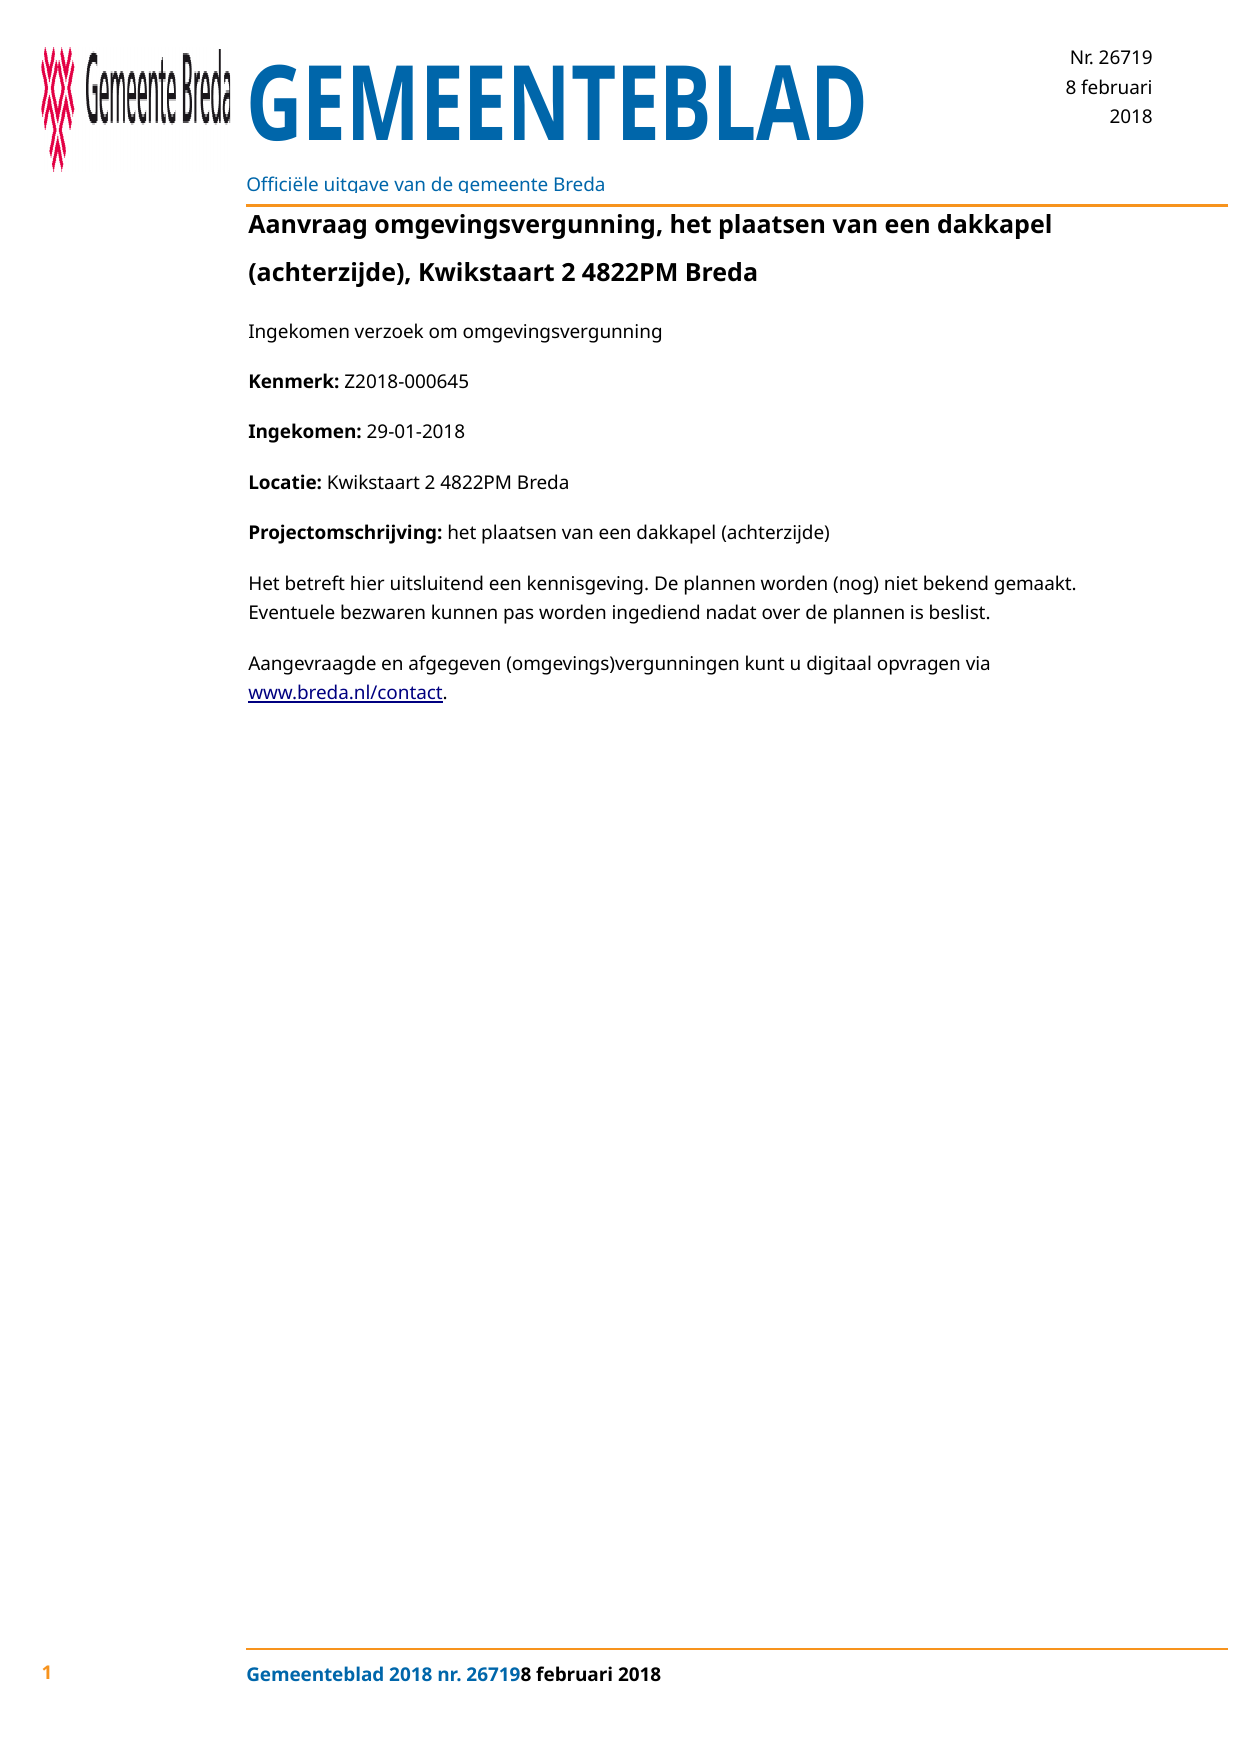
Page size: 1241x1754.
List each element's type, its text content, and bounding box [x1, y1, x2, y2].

text Het betreft hier uitsluitend een kennisgeving. De plannen worden (nog) niet bekend gemaakt. Eventuele bezwaren kunnen pas worden ingediend nadat over de plannen is beslist. [248, 570, 1152, 625]
text Projectomschrijving: het plaatsen van een dakkapel (achterzijde) [248, 519, 1152, 545]
text Aanvraag omgevingsvergunning, het plaatsen van een dakkapel (achterzijde), Kwikstaart 2 4822PM Breda [248, 207, 1152, 288]
text Kenmerk: Z2018-000645 [248, 368, 1152, 394]
text Ingekomen: 29-01-2018 [248, 419, 1152, 444]
picture [41, 47, 231, 172]
text Locatie: Kwikstaart 2 4822PM Breda [248, 469, 1152, 495]
text Aangevraagde en afgegeven (omgevings)vergunningen kunt u digitaal opvragen via www.breda.nl/contact. [248, 650, 1152, 705]
text Ingekomen verzoek om omgevingsvergunning [248, 318, 1152, 344]
